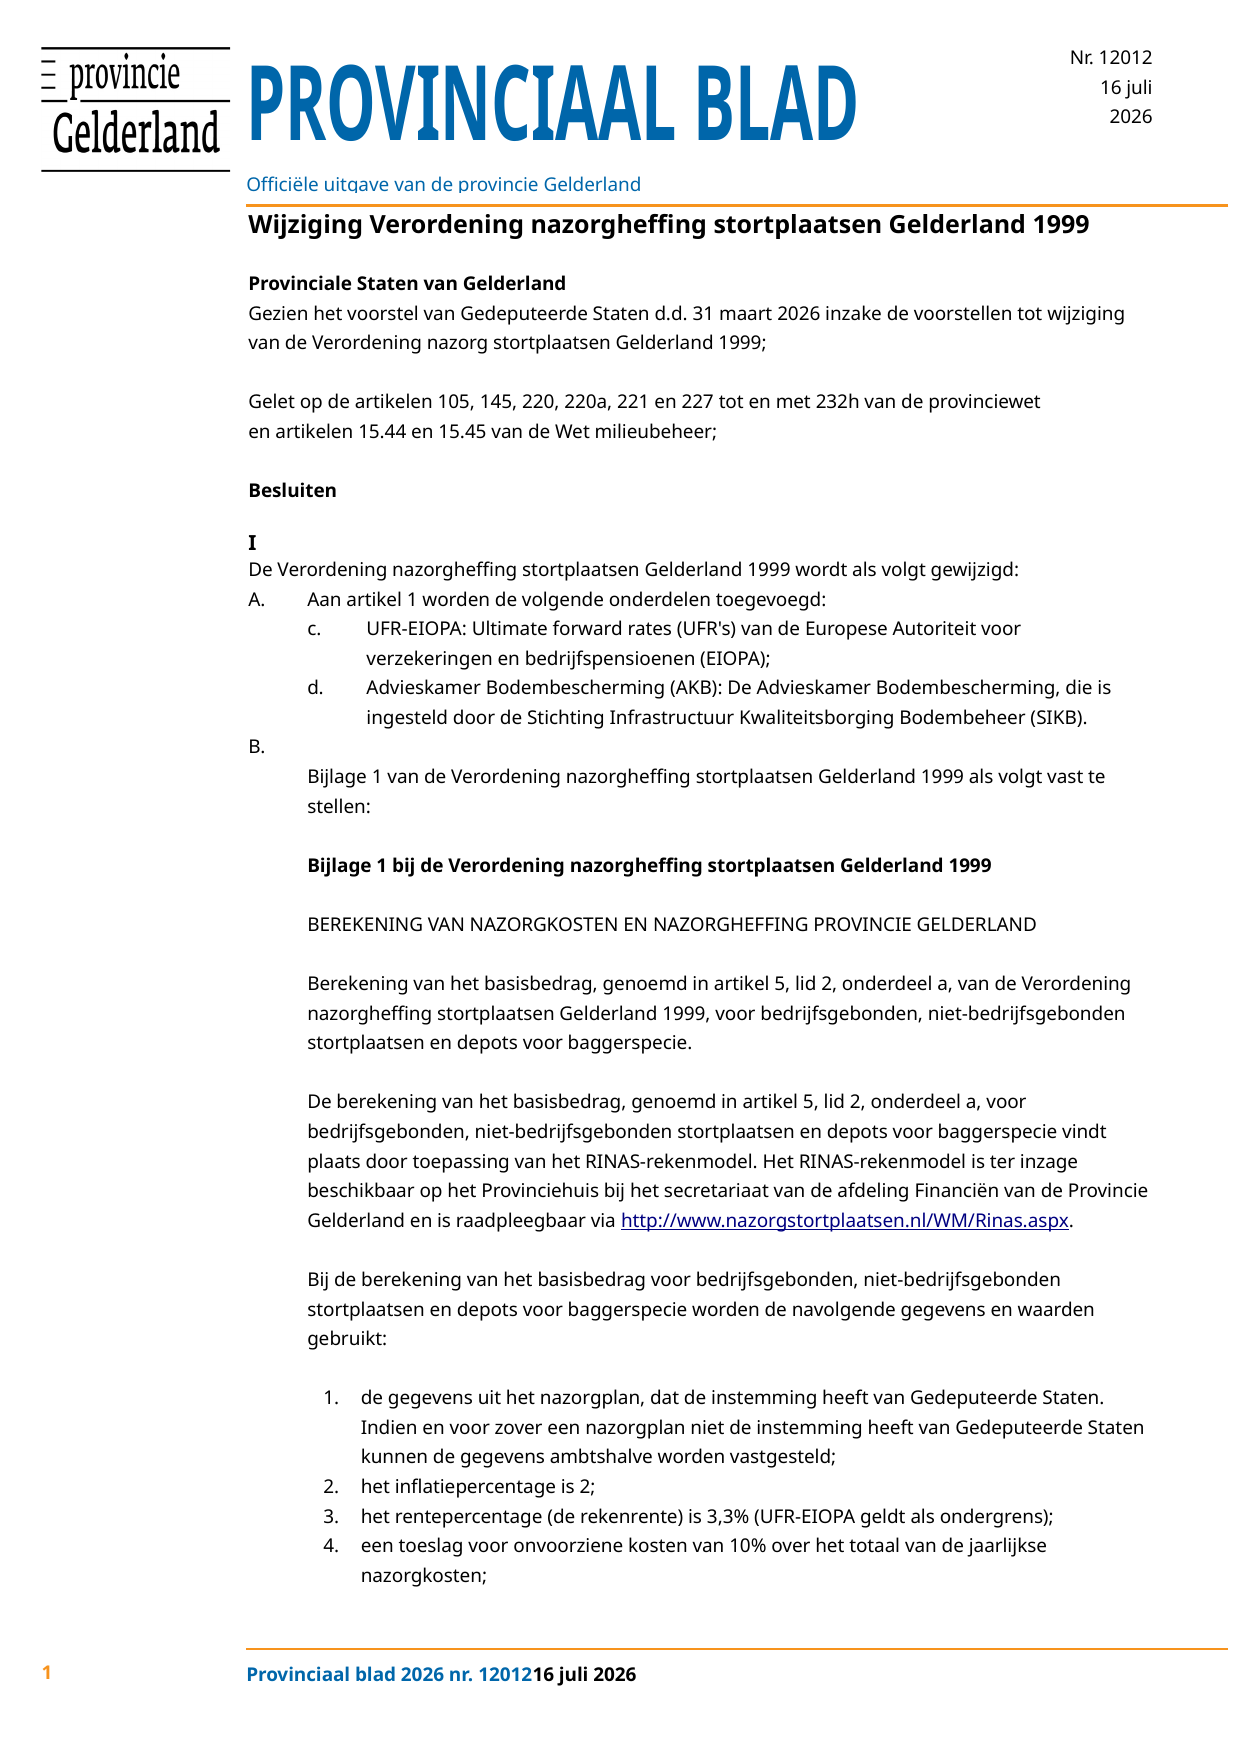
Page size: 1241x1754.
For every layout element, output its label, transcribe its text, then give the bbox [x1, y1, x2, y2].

text Provinciale Staten van Gelderland [248, 270, 1152, 296]
text en artikelen 15.44 en 15.45 van de Wet milieubeheer; [248, 418, 1152, 444]
text I [248, 528, 1152, 556]
list de gegevens uit het nazorgplan, dat de instemming heeft van Gedeputeerde Staten. Indien en voor zover een nazorgplan niet de instemming heeft van Gedeputeerde Staten kunnen de gegevens ambtshalve worden vastgesteld; [323, 1384, 1152, 1469]
list Advieskamer Bodembescherming (AKB): De Advieskamer Bodembescherming, die is ingesteld door de Stichting Infrastructuur Kwaliteitsborging Bodembeheer (SIKB). [307, 674, 1152, 730]
list het inflatiepercentage is 2; [323, 1473, 1152, 1499]
list het rentepercentage (de rekenrente) is 3,3% (UFR-EIOPA geldt als ondergrens); [323, 1503, 1152, 1529]
list De berekening van het basisbedrag, genoemd in artikel 5, lid 2, onderdeel a, voor bedrijfsgebonden, niet-bedrijfsgebonden stortplaatsen en depots voor baggerspecie vindt plaats door toepassing van het RINAS-rekenmodel. Het RINAS-rekenmodel is ter inzage beschikbaar op het Provinciehuis bij het secretariaat van de afdeling Financiën van de Provincie Gelderland en is raadpleegbaar via http://www.nazorgstortplaatsen.nl/WM/Rinas.aspx. [248, 1089, 1152, 1233]
text Besluiten [248, 477, 1152, 503]
list Berekening van het basisbedrag, genoemd in artikel 5, lid 2, onderdeel a, van de Verordening nazorgheffing stortplaatsen Gelderland 1999, voor bedrijfsgebonden, niet-bedrijfsgebonden stortplaatsen en depots voor baggerspecie. [248, 970, 1152, 1055]
list Bijlage 1 bij de Verordening nazorgheffing stortplaatsen Gelderland 1999 [248, 852, 1152, 878]
list Bij de berekening van het basisbedrag voor bedrijfsgebonden, niet-bedrijfsgebonden stortplaatsen en depots voor baggerspecie worden de navolgende gegevens en waarden gebruikt: [248, 1266, 1152, 1351]
list BEREKENING VAN NAZORGKOSTEN EN NAZORGHEFFING PROVINCIE GELDERLAND [248, 911, 1152, 937]
text Wijziging Verordening nazorgheffing stortplaatsen Gelderland 1999 [248, 207, 1152, 241]
picture [41, 47, 231, 172]
list een toeslag voor onvoorziene kosten van 10% over het totaal van de jaarlijkse nazorgkosten; [323, 1532, 1152, 1588]
list Bijlage 1 van de Verordening nazorgheffing stortplaatsen Gelderland 1999 als volgt vast te stellen: [248, 763, 1152, 819]
text Gezien het voorstel van Gedeputeerde Staten d.d. 31 maart 2026 inzake de voorstellen tot wijziging van de Verordening nazorg stortplaatsen Gelderland 1999; [248, 300, 1152, 355]
text De Verordening nazorgheffing stortplaatsen Gelderland 1999 wordt als volgt gewijzigd: [248, 556, 1152, 582]
list Aan artikel 1 worden de volgende onderdelen toegevoegd: [248, 586, 1152, 612]
list UFR-EIOPA: Ultimate forward rates (UFR's) van de Europese Autoriteit voor verzekeringen en bedrijfspensioenen (EIOPA); [307, 615, 1152, 671]
text Gelet op de artikelen 105, 145, 220, 220a, 221 en 227 tot en met 232h van de provinciewet [248, 389, 1152, 414]
